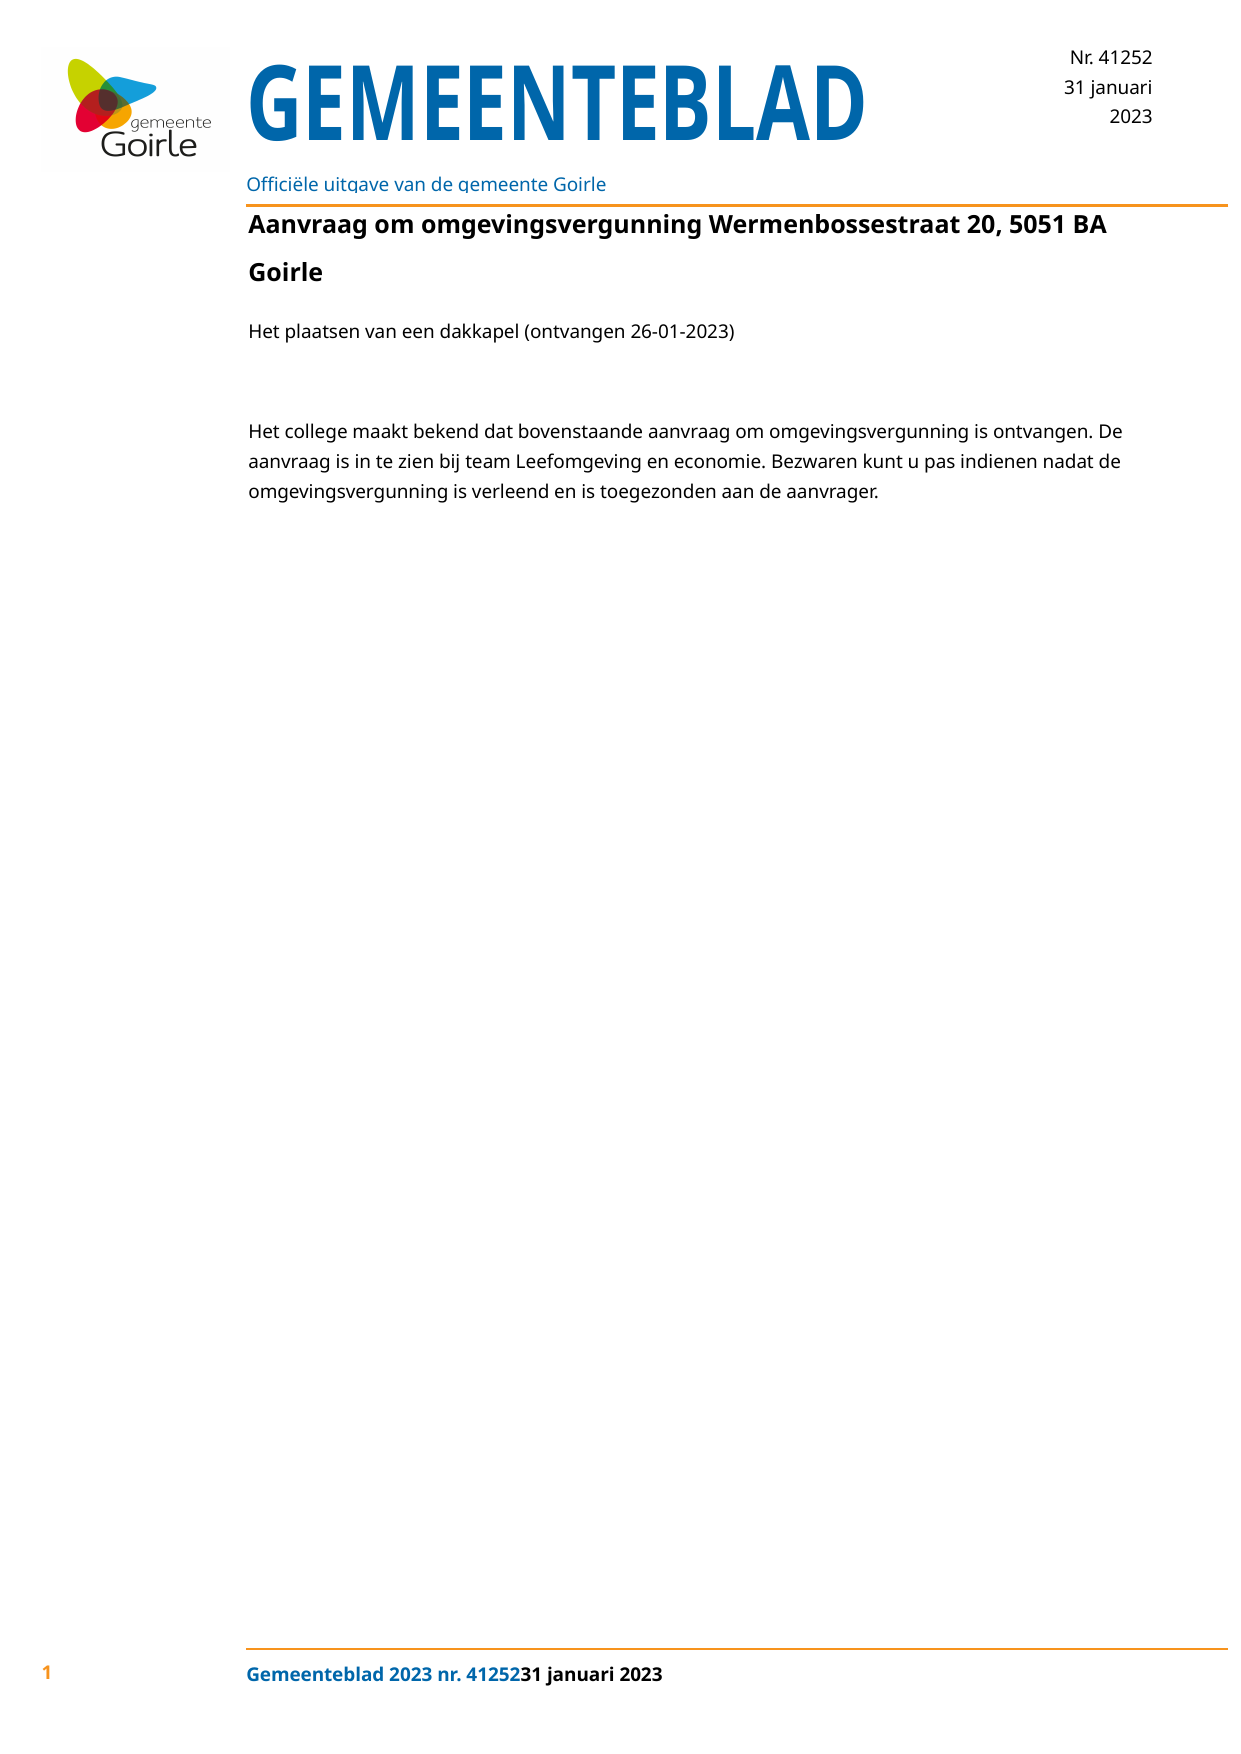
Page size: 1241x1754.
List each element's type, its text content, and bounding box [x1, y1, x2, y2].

text Het plaatsen van een dakkapel (ontvangen 26-01-2023) [248, 318, 1152, 344]
text Het college maakt bekend dat bovenstaande aanvraag om omgevingsvergunning is ontvangen. De aanvraag is in te zien bij team Leefomgeving en economie. Bezwaren kunt u pas indienen nadat de omgevingsvergunning is verleend en is toegezonden aan de aanvrager. [248, 419, 1152, 504]
text Aanvraag om omgevingsvergunning Wermenbossestraat 20, 5051 BA Goirle [248, 207, 1152, 288]
picture [41, 47, 231, 172]
